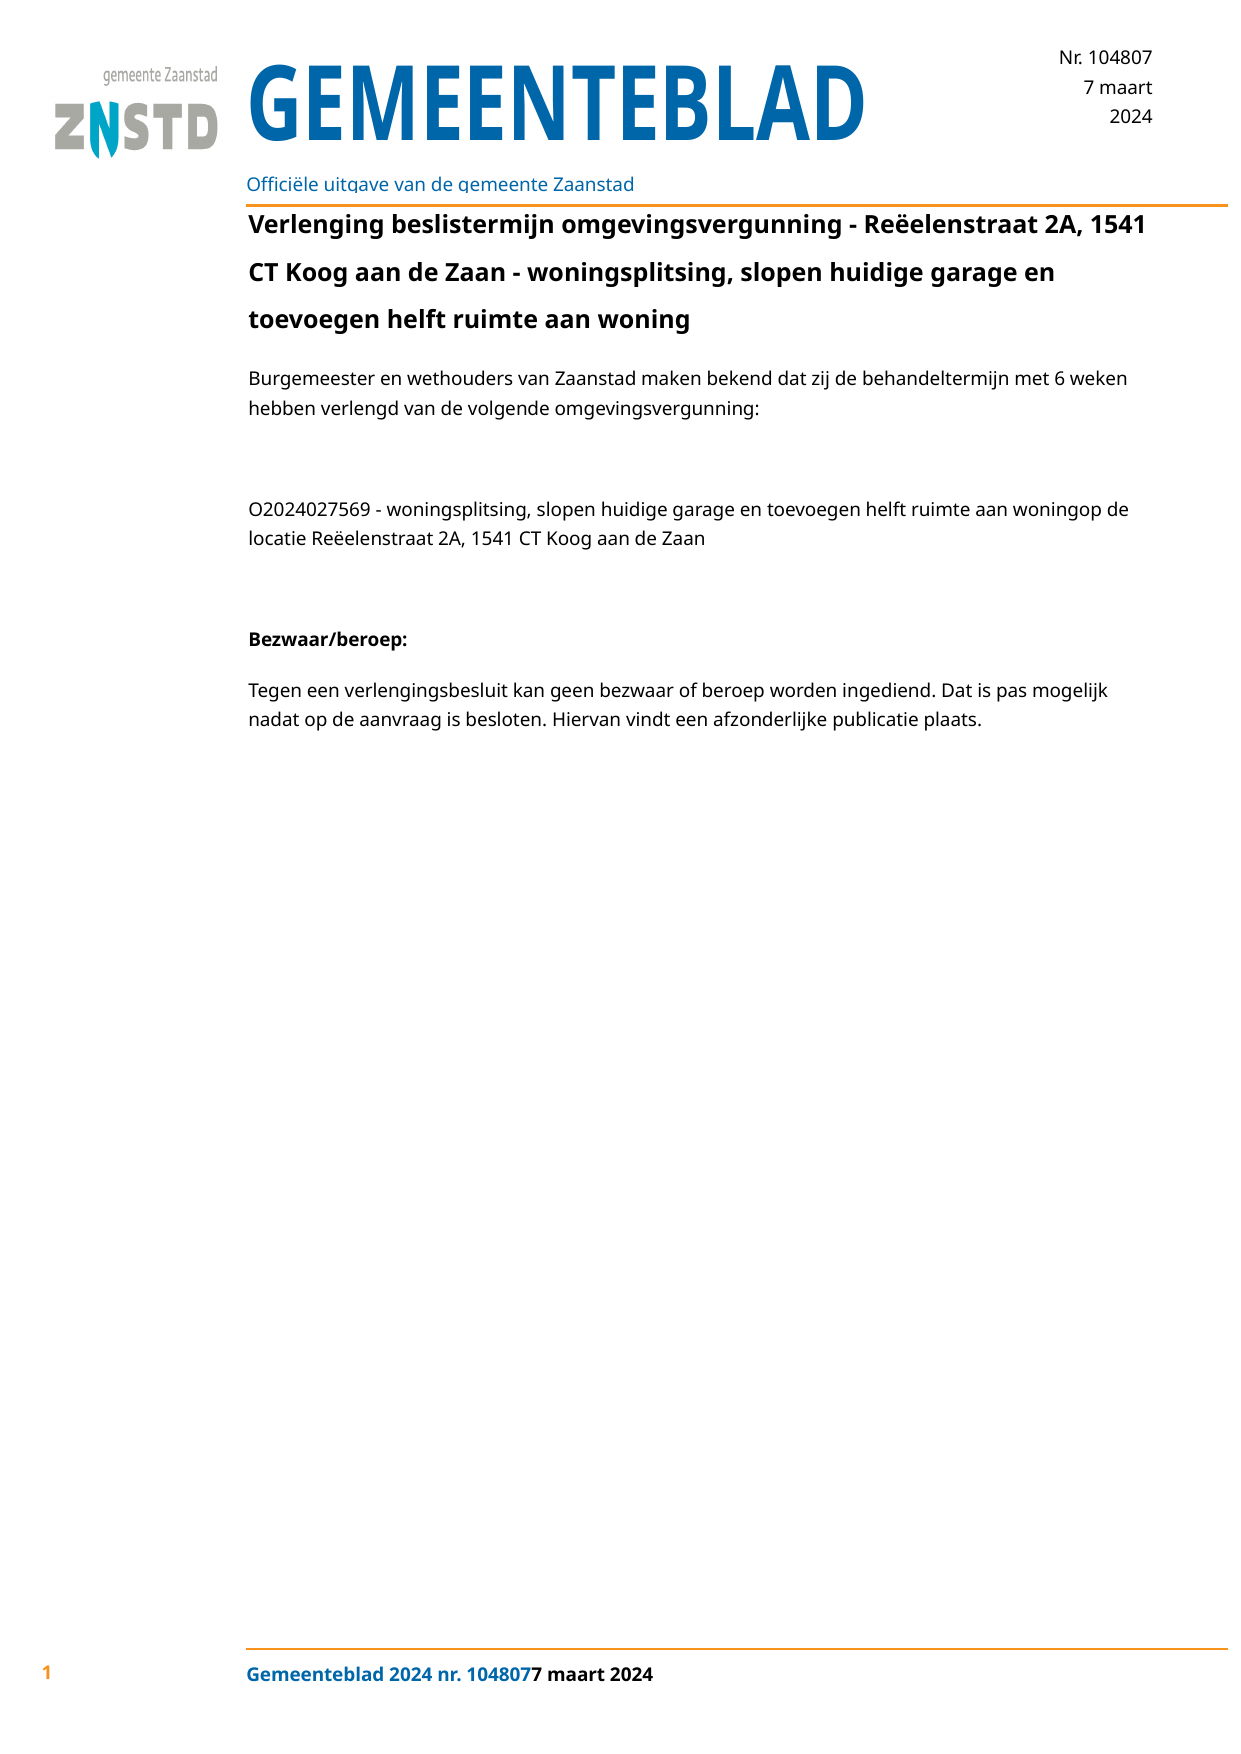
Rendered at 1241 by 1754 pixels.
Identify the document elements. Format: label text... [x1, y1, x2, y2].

text Bezwaar/beroep: [248, 626, 1152, 652]
text O2024027569 - woningsplitsing, slopen huidige garage en toevoegen helft ruimte aan woningop de locatie Reëelenstraat 2A, 1541 CT Koog aan de Zaan [248, 496, 1152, 551]
text Verlenging beslistermijn omgevingsvergunning - Reëelenstraat 2A, 1541 CT Koog aan de Zaan - woningsplitsing, slopen huidige garage en toevoegen helft ruimte aan woning [248, 207, 1152, 336]
text Burgemeester en wethouders van Zaanstad maken bekend dat zij de behandeltermijn met 6 weken hebben verlengd van de volgende omgevingsvergunning: [248, 366, 1152, 421]
picture [41, 47, 231, 172]
text Tegen een verlengingsbesluit kan geen bezwaar of beroep worden ingediend. Dat is pas mogelijk nadat op de aanvraag is besloten. Hiervan vindt een afzonderlijke publicatie plaats. [248, 677, 1152, 732]
